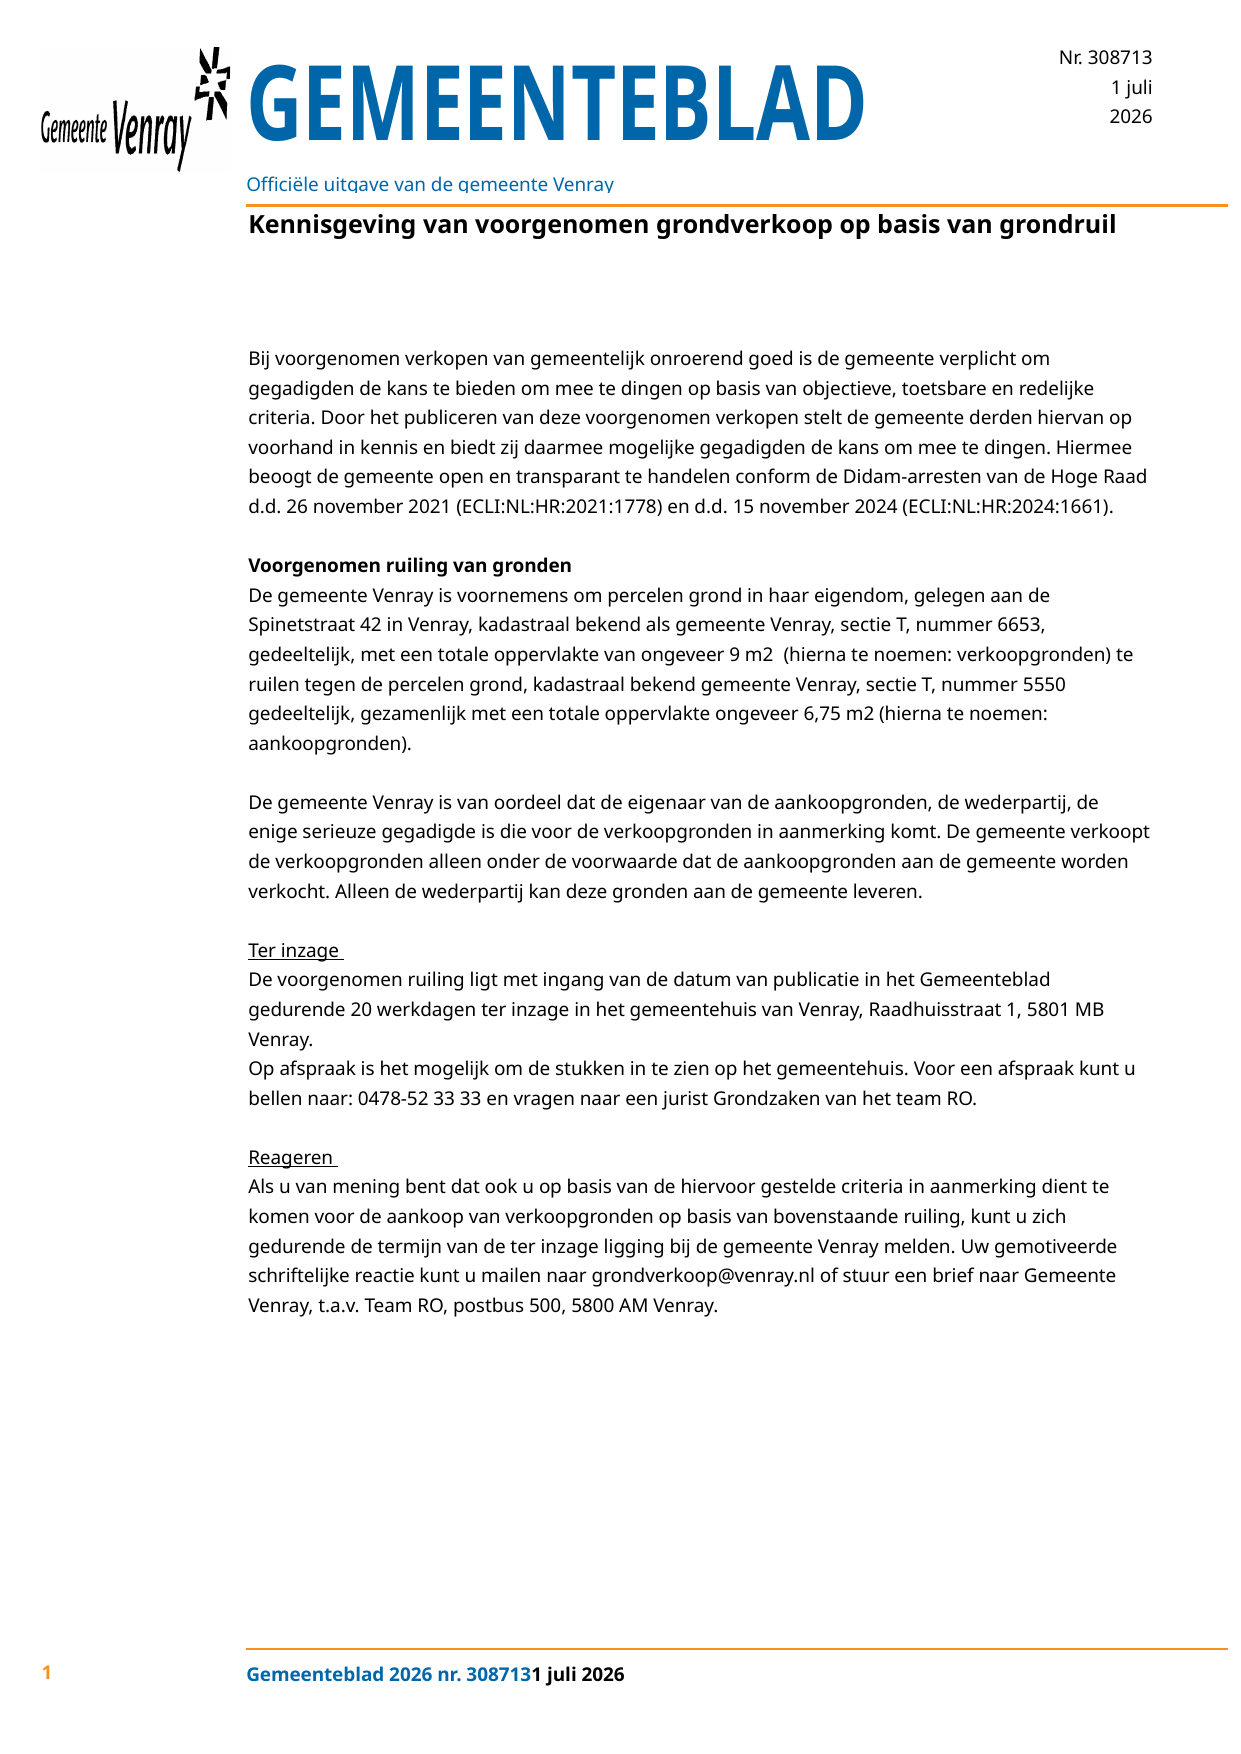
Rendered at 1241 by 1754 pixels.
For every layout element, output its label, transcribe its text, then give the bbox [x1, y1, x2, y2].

text De gemeente Venray is voornemens om percelen grond in haar eigendom, gelegen aan de Spinetstraat 42 in Venray, kadastraal bekend als gemeente Venray, sectie T, nummer 6653, gedeeltelijk, met een totale oppervlakte van ongeveer 9 m2 (hierna te noemen: verkoopgronden) te ruilen tegen de percelen grond, kadastraal bekend gemeente Venray, sectie T, nummer 5550 gedeeltelijk, gezamenlijk met een totale oppervlakte ongeveer 6,75 m2 (hierna te noemen: aankoopgronden). [248, 582, 1152, 756]
picture [41, 47, 231, 172]
text De voorgenomen ruiling ligt met ingang van de datum van publicatie in het Gemeenteblad gedurende 20 werkdagen ter inzage in het gemeentehuis van Venray, Raadhuisstraat 1, 5801 MB Venray. [248, 967, 1152, 1051]
text Op afspraak is het mogelijk om de stukken in te zien op het gemeentehuis. Voor een afspraak kunt u bellen naar: 0478-52 33 33 en vragen naar een jurist Grondzaken van het team RO. [248, 1055, 1152, 1111]
text Voorgenomen ruiling van gronden [248, 552, 1152, 578]
text Als u van mening bent dat ook u op basis van de hiervoor gestelde criteria in aanmerking dient te komen voor de aankoop van verkoopgronden op basis van bovenstaande ruiling, kunt u zich gedurende de termijn van de ter inzage ligging bij de gemeente Venray melden. Uw gemotiveerde schriftelijke reactie kunt u mailen naar grondverkoop@venray.nl of stuur een brief naar Gemeente Venray, t.a.v. Team RO, postbus 500, 5800 AM Venray. [248, 1174, 1152, 1318]
text De gemeente Venray is van oordeel dat de eigenaar van de aankoopgronden, de wederpartij, de enige serieuze gegadigde is die voor de verkoopgronden in aanmerking komt. De gemeente verkoopt de verkoopgronden alleen onder de voorwaarde dat de aankoopgronden aan de gemeente worden verkocht. Alleen de wederpartij kan deze gronden aan de gemeente leveren. [248, 789, 1152, 903]
text Ter inzage [248, 937, 1152, 963]
text Reageren [248, 1144, 1152, 1170]
text Bij voorgenomen verkopen van gemeentelijk onroerend goed is de gemeente verplicht om gegadigden de kans te bieden om mee te dingen op basis van objectieve, toetsbare en redelijke criteria. Door het publiceren van deze voorgenomen verkopen stelt de gemeente derden hiervan op voorhand in kennis en biedt zij daarmee mogelijke gegadigden de kans om mee te dingen. Hiermee beoogt de gemeente open en transparant te handelen conform de Didam-arresten van de Hoge Raad d.d. 26 november 2021 (ECLI:NL:HR:2021:1778) en d.d. 15 november 2024 (ECLI:NL:HR:2024:1661). [248, 345, 1152, 519]
text Kennisgeving van voorgenomen grondverkoop op basis van grondruil [248, 207, 1152, 241]
